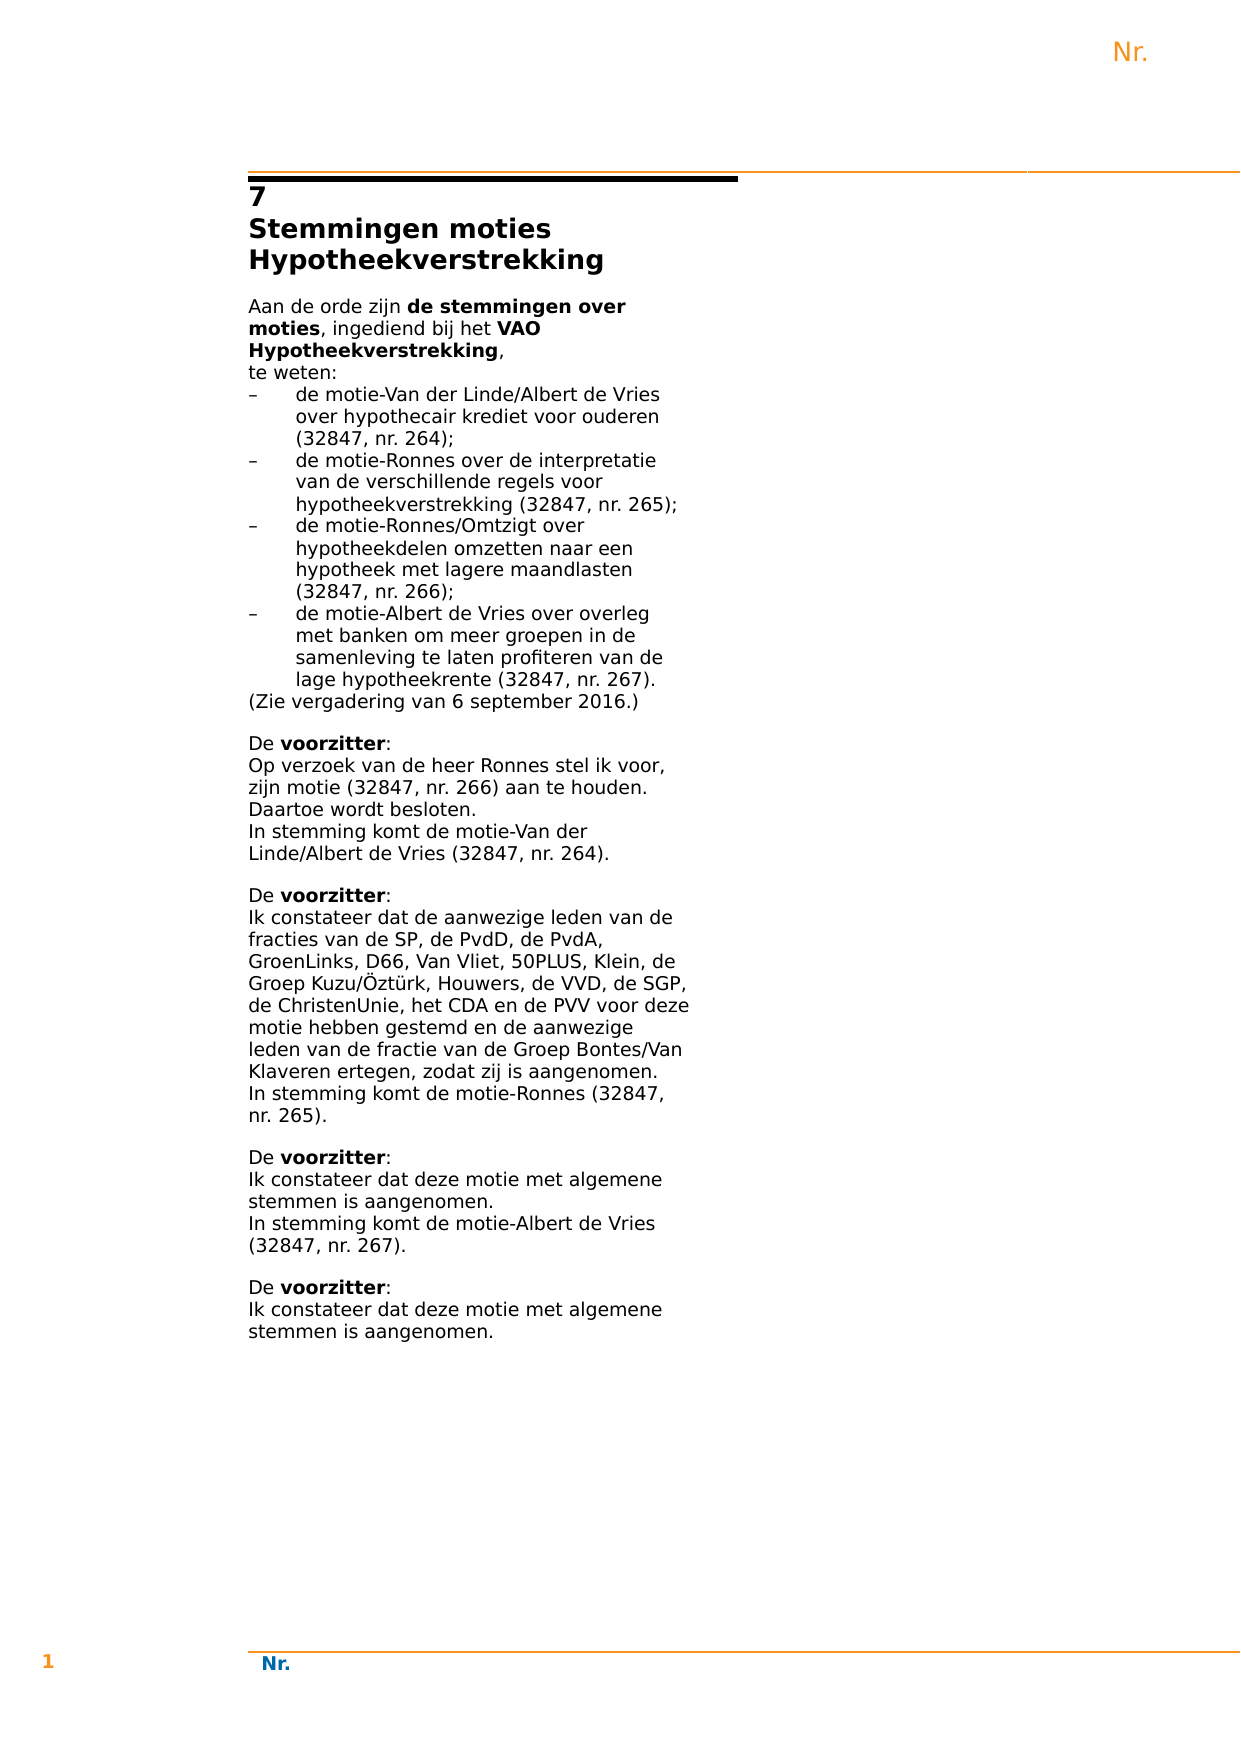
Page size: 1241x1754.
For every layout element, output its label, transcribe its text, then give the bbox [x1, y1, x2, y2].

text te weten: [248, 362, 691, 383]
text Ik constateer dat de aanwezige leden van de fracties van de SP, de PvdD, de PvdA, GroenLinks, D66, Van Vliet, 50PLUS, Klein, de Groep Kuzu/Öztürk, Houwers, de VVD, de SGP, de ChristenUnie, het CDA en de PVV voor deze motie hebben gestemd en de aanwezige leden van de fractie van de Groep Bontes/Van Klaveren ertegen, zodat zij is aangenomen. [248, 907, 691, 1083]
text In stemming komt de motie-Ronnes (32847, nr. 265). [248, 1083, 691, 1127]
text In stemming komt de motie-Albert de Vries (32847, nr. 267). [248, 1213, 691, 1257]
list de motie-Van der Linde/Albert de Vries over hypothecair krediet voor ouderen (32847, nr. 264); [248, 383, 691, 449]
text Op verzoek van de heer Ronnes stel ik voor, zijn motie (32847, nr. 266) aan te houden. [248, 755, 691, 799]
text Ik constateer dat deze motie met algemene stemmen is aangenomen. [248, 1169, 691, 1213]
title 7 Stemmingen moties Hypotheekverstrekking [248, 182, 691, 276]
list de motie-Ronnes/Omtzigt over hypotheekdelen omzetten naar een hypotheek met lagere maandlasten (32847, nr. 266); [248, 515, 691, 603]
text Ik constateer dat deze motie met algemene stemmen is aangenomen. [248, 1299, 691, 1343]
text (Zie vergadering van 6 september 2016.) [248, 691, 691, 713]
list de motie-Albert de Vries over overleg met banken om meer groepen in de samenleving te laten profiteren van de lage hypotheekrente (32847, nr. 267). [248, 603, 691, 691]
text Daartoe wordt besloten. [248, 799, 691, 821]
text Aan de orde zijn de stemmingen over moties, ingediend bij het VAO Hypotheekverstrekking, [248, 296, 691, 362]
text De voorzitter: [248, 733, 691, 755]
text In stemming komt de motie-Van der Linde/Albert de Vries (32847, nr. 264). [248, 821, 691, 865]
text De voorzitter: [248, 1277, 691, 1299]
text De voorzitter: [248, 1147, 691, 1169]
list de motie-Ronnes over de interpretatie van de verschillende regels voor hypotheekverstrekking (32847, nr. 265); [248, 449, 691, 515]
text De voorzitter: [248, 885, 691, 907]
